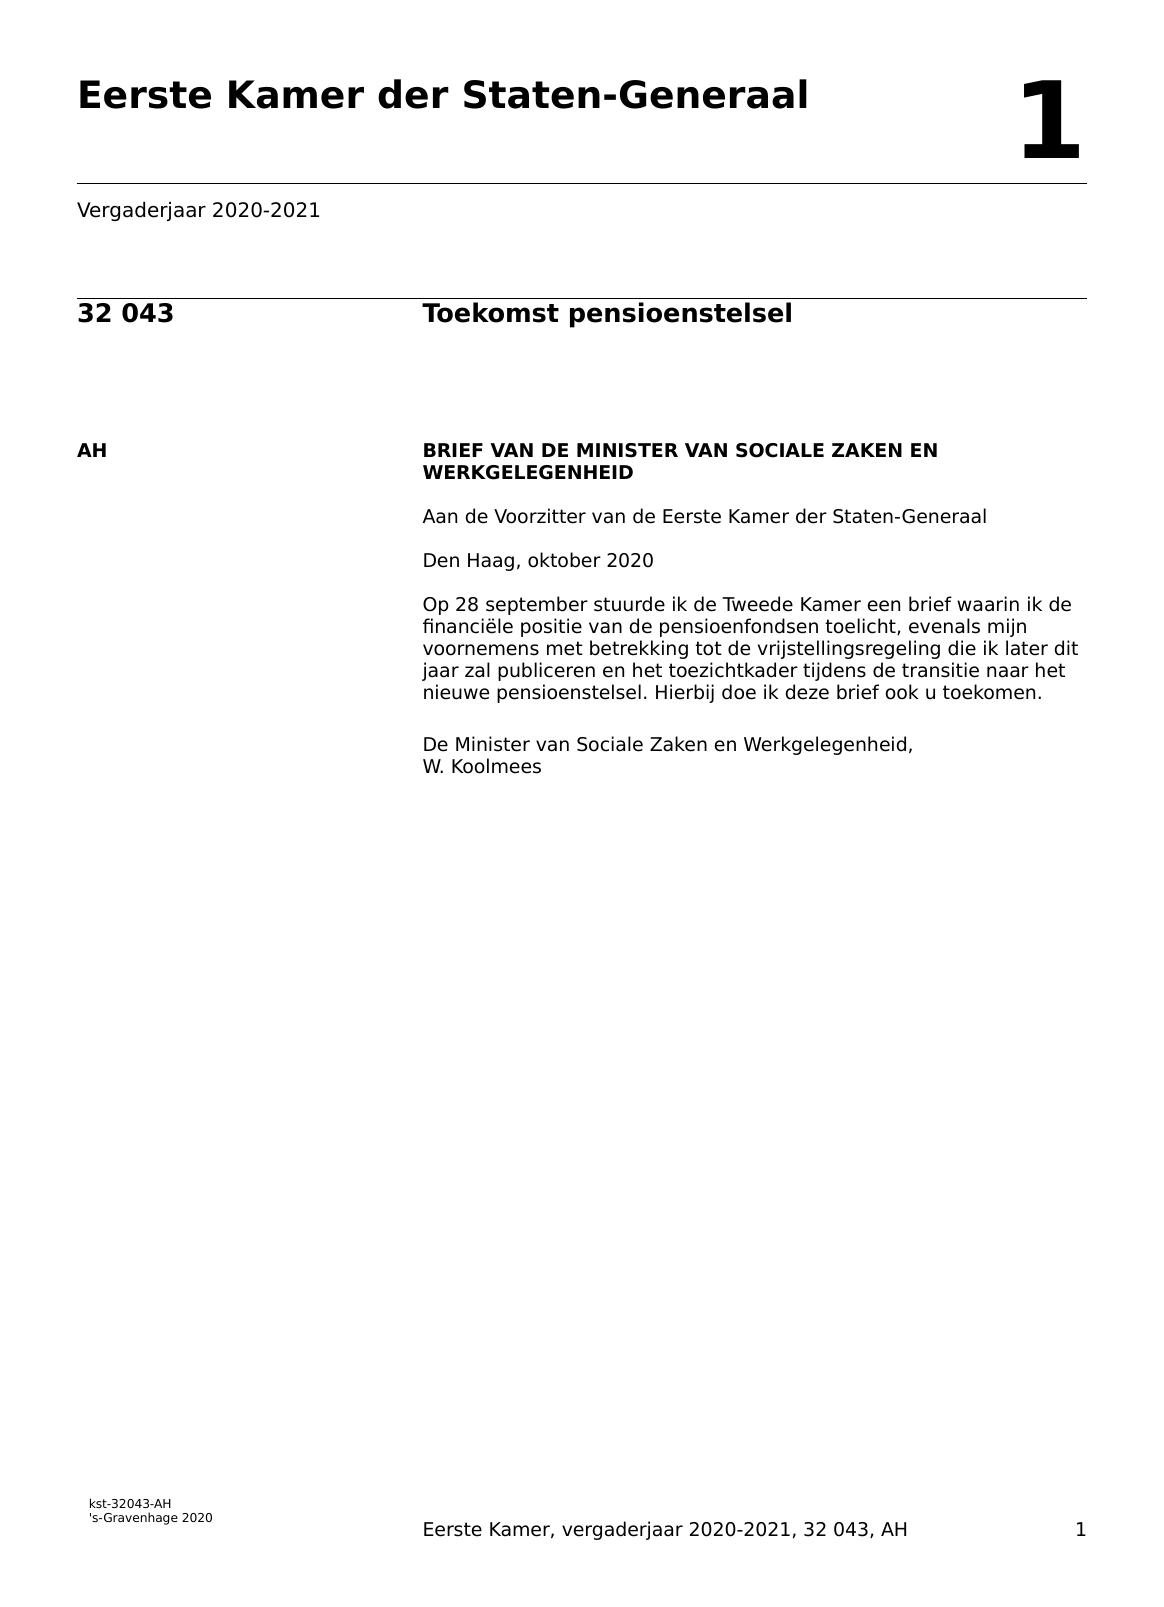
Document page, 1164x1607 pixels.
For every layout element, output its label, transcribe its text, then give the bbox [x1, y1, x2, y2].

subtitle AH BRIEF VAN DE MINISTER VAN SOCIALE ZAKEN EN WERKGELEGENHEID [77, 440, 1087, 484]
text kst-32043-AH [88, 1497, 323, 1511]
text De Minister van Sociale Zaken en Werkgelegenheid, W. Koolmees [422, 734, 1087, 778]
text 's-Gravenhage 2020 [88, 1511, 323, 1525]
table_header 1 [886, 59, 1087, 183]
subtitle 32 043 Toekomst pensioenstelsel [77, 299, 1087, 329]
table_header Eerste Kamer der Staten-Generaal [77, 59, 886, 183]
text Den Haag, oktober 2020 [422, 550, 1087, 572]
table_cell Vergaderjaar 2020-2021 [77, 184, 1087, 298]
text Aan de Voorzitter van de Eerste Kamer der Staten-Generaal [422, 506, 1087, 528]
text Op 28 september stuurde ik de Tweede Kamer een brief waarin ik de financiële positie van de pensioenfondsen toelicht, evenals mijn voornemens met betrekking tot de vrijstellingsregeling die ik later dit jaar zal publiceren en het toezichtkader tijdens de transitie naar het nieuwe pensioenstelsel. Hierbij doe ik deze brief ook u toekomen. [422, 594, 1087, 704]
